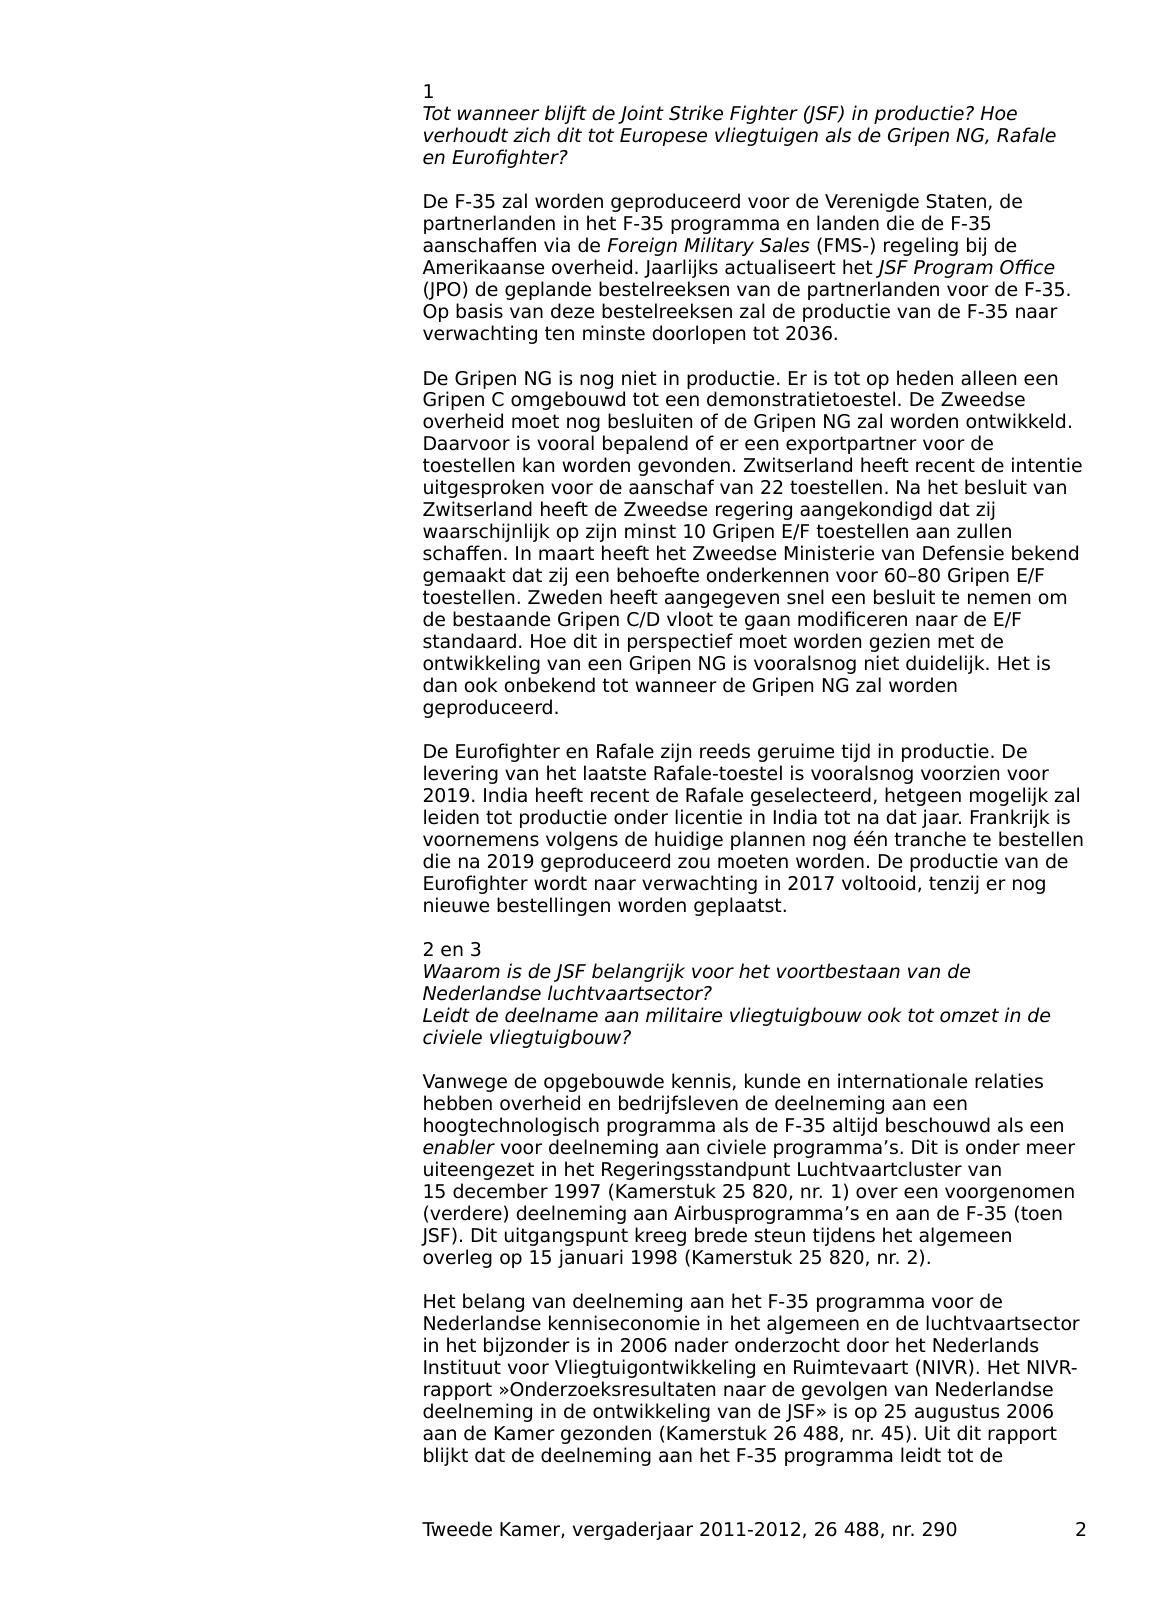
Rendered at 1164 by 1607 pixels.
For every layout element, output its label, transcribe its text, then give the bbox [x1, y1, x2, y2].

text Vanwege de opgebouwde kennis, kunde en internationale relaties hebben overheid en bedrijfsleven de deelneming aan een hoogtechnologisch programma als de F-35 altijd beschouwd als een enabler voor deelneming aan civiele programma’s. Dit is onder meer uiteengezet in het Regeringsstandpunt Luchtvaartcluster van 15 december 1997 (Kamerstuk 25 820, nr. 1) over een voorgenomen (verdere) deelneming aan Airbusprogramma’s en aan de F-35 (toen JSF). Dit uitgangspunt kreeg brede steun tijdens het algemeen overleg op 15 januari 1998 (Kamerstuk 25 820, nr. 2). [422, 1071, 1087, 1269]
text 1 [422, 81, 1087, 103]
text 2 en 3 [422, 939, 1087, 961]
text Tot wanneer blijft de Joint Strike Fighter (JSF) in productie? Hoe verhoudt zich dit tot Europese vliegtuigen als de Gripen NG, Rafale en Eurofighter? [422, 103, 1087, 169]
text Waarom is de JSF belangrijk voor het voortbestaan van de Nederlandse luchtvaartsector? [422, 961, 1087, 1005]
text Het belang van deelneming aan het F-35 programma voor de Nederlandse kenniseconomie in het algemeen en de luchtvaartsector in het bijzonder is in 2006 nader onderzocht door het Nederlands Instituut voor Vliegtuigontwikkeling en Ruimtevaart (NIVR). Het NIVR-rapport »Onderzoeksresultaten naar de gevolgen van Nederlandse deelneming in de ontwikkeling van de JSF» is op 25 augustus 2006 aan de Kamer gezonden (Kamerstuk 26 488, nr. 45). Uit dit rapport blijkt dat de deelneming aan het F-35 programma leidt tot de [422, 1291, 1087, 1467]
text Leidt de deelname aan militaire vliegtuigbouw ook tot omzet in de civiele vliegtuigbouw? [422, 1005, 1087, 1049]
text De Eurofighter en Rafale zijn reeds geruime tijd in productie. De levering van het laatste Rafale-toestel is vooralsnog voorzien voor 2019. India heeft recent de Rafale geselecteerd, hetgeen mogelijk zal leiden tot productie onder licentie in India tot na dat jaar. Frankrijk is voornemens volgens de huidige plannen nog één tranche te bestellen die na 2019 geproduceerd zou moeten worden. De productie van de Eurofighter wordt naar verwachting in 2017 voltooid, tenzij er nog nieuwe bestellingen worden geplaatst. [422, 741, 1087, 917]
text De Gripen NG is nog niet in productie. Er is tot op heden alleen een Gripen C omgebouwd tot een demonstratietoestel. De Zweedse overheid moet nog besluiten of de Gripen NG zal worden ontwikkeld. Daarvoor is vooral bepalend of er een exportpartner voor de toestellen kan worden gevonden. Zwitserland heeft recent de intentie uitgesproken voor de aanschaf van 22 toestellen. Na het besluit van Zwitserland heeft de Zweedse regering aangekondigd dat zij waarschijnlijk op zijn minst 10 Gripen E/F toestellen aan zullen schaffen. In maart heeft het Zweedse Ministerie van Defensie bekend gemaakt dat zij een behoefte onderkennen voor 60–80 Gripen E/F toestellen. Zweden heeft aangegeven snel een besluit te nemen om de bestaande Gripen C/D vloot te gaan modificeren naar de E/F standaard. Hoe dit in perspectief moet worden gezien met de ontwikkeling van een Gripen NG is vooralsnog niet duidelijk. Het is dan ook onbekend tot wanneer de Gripen NG zal worden geproduceerd. [422, 367, 1087, 719]
text De F-35 zal worden geproduceerd voor de Verenigde Staten, de partnerlanden in het F-35 programma en landen die de F-35 aanschaffen via de Foreign Military Sales (FMS-) regeling bij de Amerikaanse overheid. Jaarlijks actualiseert het JSF Program Office (JPO) de geplande bestelreeksen van de partnerlanden voor de F-35. Op basis van deze bestelreeksen zal de productie van de F-35 naar verwachting ten minste doorlopen tot 2036. [422, 191, 1087, 345]
